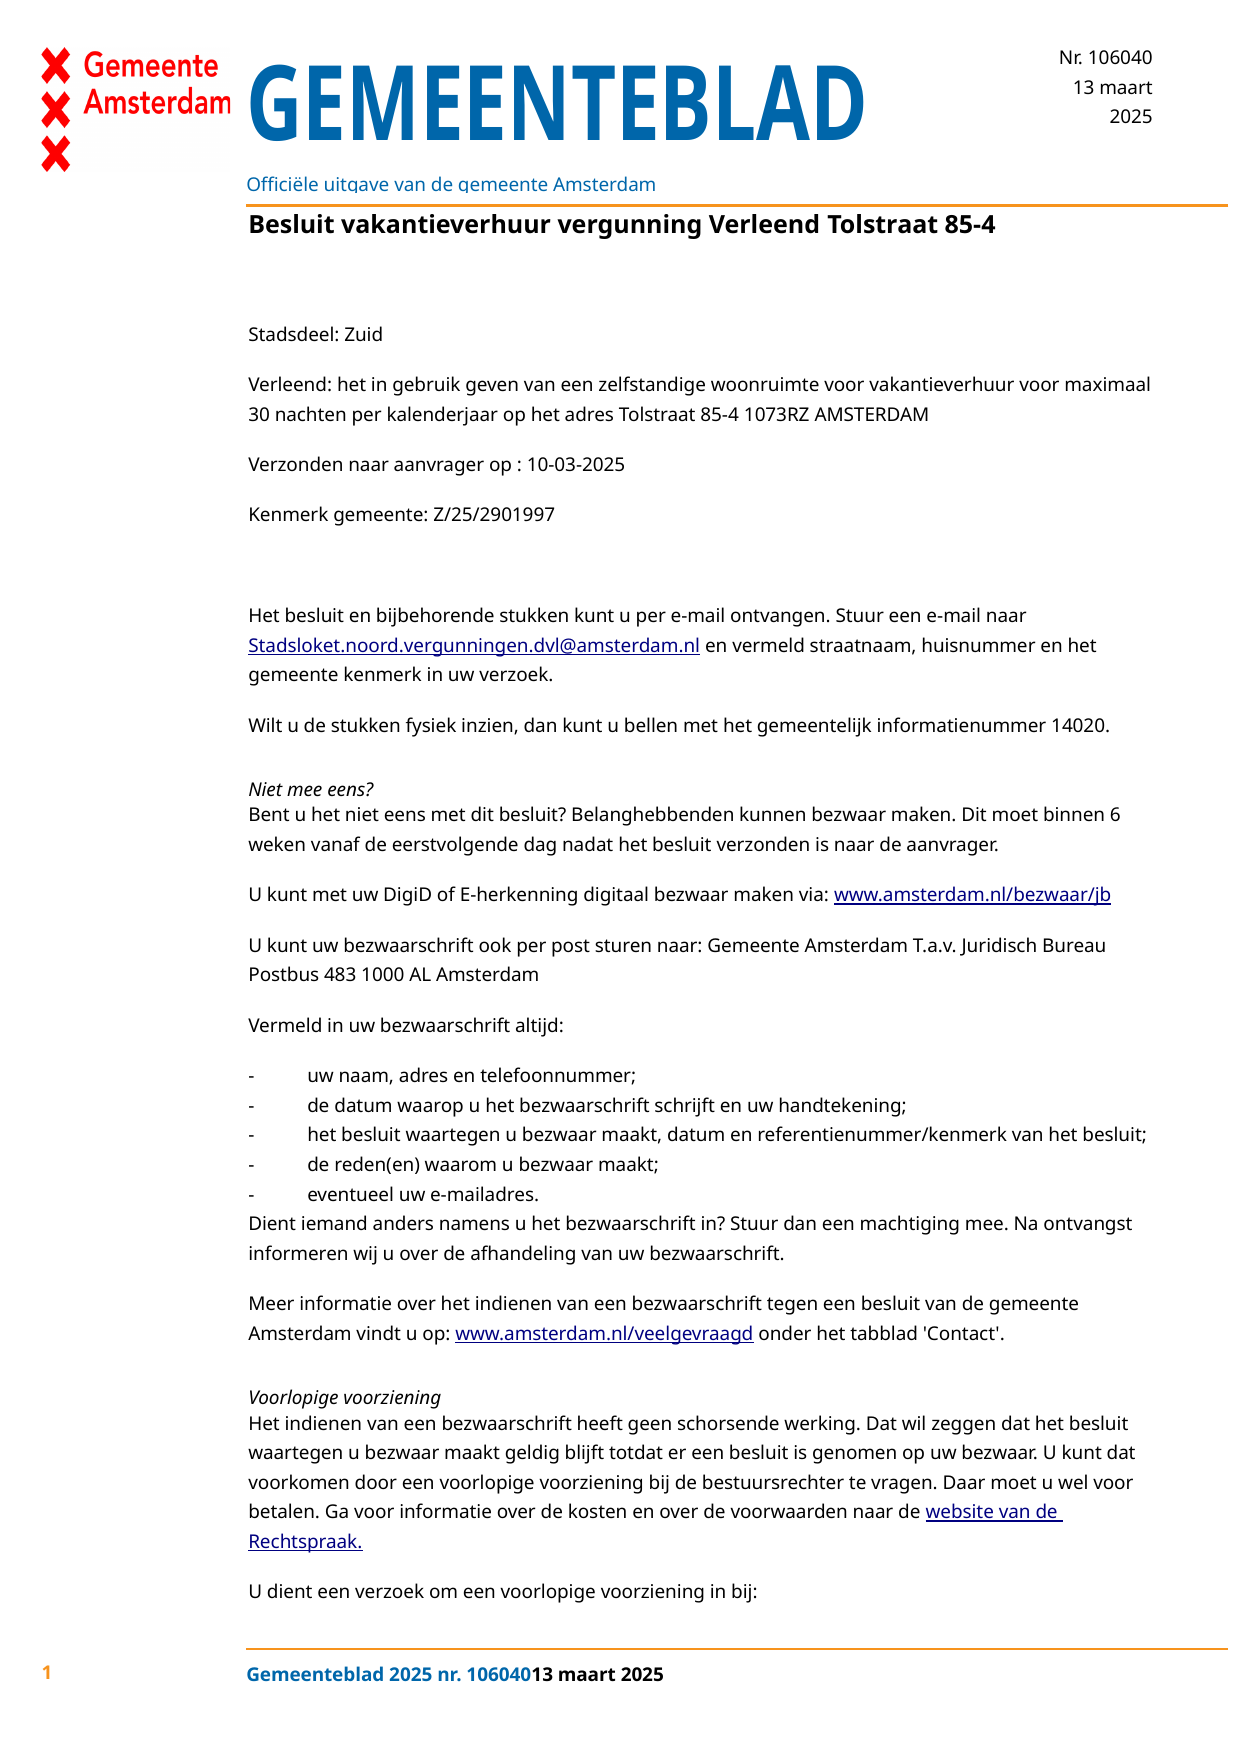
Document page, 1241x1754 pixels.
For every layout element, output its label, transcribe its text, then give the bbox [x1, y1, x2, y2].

text Meer informatie over het indienen van een bezwaarschrift tegen een besluit van de gemeente Amsterdam vindt u op: www.amsterdam.nl/veelgevraagd onder het tabblad 'Contact'. [248, 1290, 1152, 1346]
text Bent u het niet eens met dit besluit? Belanghebbenden kunnen bezwaar maken. Dit moet binnen 6 weken vanaf de eerstvolgende dag nadat het besluit verzonden is naar de aanvrager. [248, 802, 1152, 857]
text Stadsdeel: Zuid [248, 321, 1152, 346]
text Dient iemand anders namens u het bezwaarschrift in? Stuur dan een machtiging mee. Na ontvangst informeren wij u over de afhandeling van uw bezwaarschrift. [248, 1210, 1152, 1266]
list eventueel uw e-mailadres. [248, 1181, 1152, 1207]
text Niet mee eens? [248, 776, 1152, 802]
text Het indienen van een bezwaarschrift heeft geen schorsende werking. Dat wil zeggen dat het besluit waartegen u bezwaar maakt geldig blijft totdat er een besluit is genomen op uw bezwaar. U kunt dat voorkomen door een voorlopige voorziening bij de bestuursrechter te vragen. Daar moet u wel voor betalen. Ga voor informatie over de kosten en over de voorwaarden naar de website van de Rechtspraak. [248, 1410, 1152, 1554]
text Verzonden naar aanvrager op : 10-03-2025 [248, 451, 1152, 477]
list de datum waarop u het bezwaarschrift schrijft en uw handtekening; [248, 1092, 1152, 1118]
text Verleend: het in gebruik geven van een zelfstandige woonruimte voor vakantieverhuur voor maximaal 30 nachten per kalenderjaar op het adres Tolstraat 85-4 1073RZ AMSTERDAM [248, 371, 1152, 426]
list de reden(en) waarom u bezwaar maakt; [248, 1151, 1152, 1177]
text U kunt met uw DigiD of E-herkenning digitaal bezwaar maken via: www.amsterdam.nl/bezwaar/jb [248, 882, 1152, 907]
text Het besluit en bijbehorende stukken kunt u per e-mail ontvangen. Stuur een e-mail naar Stadsloket.noord.vergunningen.dvl@amsterdam.nl en vermeld straatnaam, huisnummer en het gemeente kenmerk in uw verzoek. [248, 602, 1152, 687]
text Kenmerk gemeente: Z/25/2901997 [248, 502, 1152, 527]
text Vermeld in uw bezwaarschrift altijd: [248, 1012, 1152, 1038]
picture [41, 47, 231, 172]
text Besluit vakantieverhuur vergunning Verleend Tolstraat 85-4 [248, 207, 1152, 241]
list uw naam, adres en telefoonnummer; [248, 1062, 1152, 1088]
list het besluit waartegen u bezwaar maakt, datum en referentienummer/kenmerk van het besluit; [248, 1122, 1152, 1147]
text Voorlopige voorziening [248, 1384, 1152, 1410]
text Wilt u de stukken fysiek inzien, dan kunt u bellen met het gemeentelijk informatienummer 14020. [248, 712, 1152, 738]
text U dient een verzoek om een voorlopige voorziening in bij: [248, 1578, 1152, 1604]
text U kunt uw bezwaarschrift ook per post sturen naar: Gemeente Amsterdam T.a.v. Juridisch Bureau Postbus 483 1000 AL Amsterdam [248, 932, 1152, 987]
